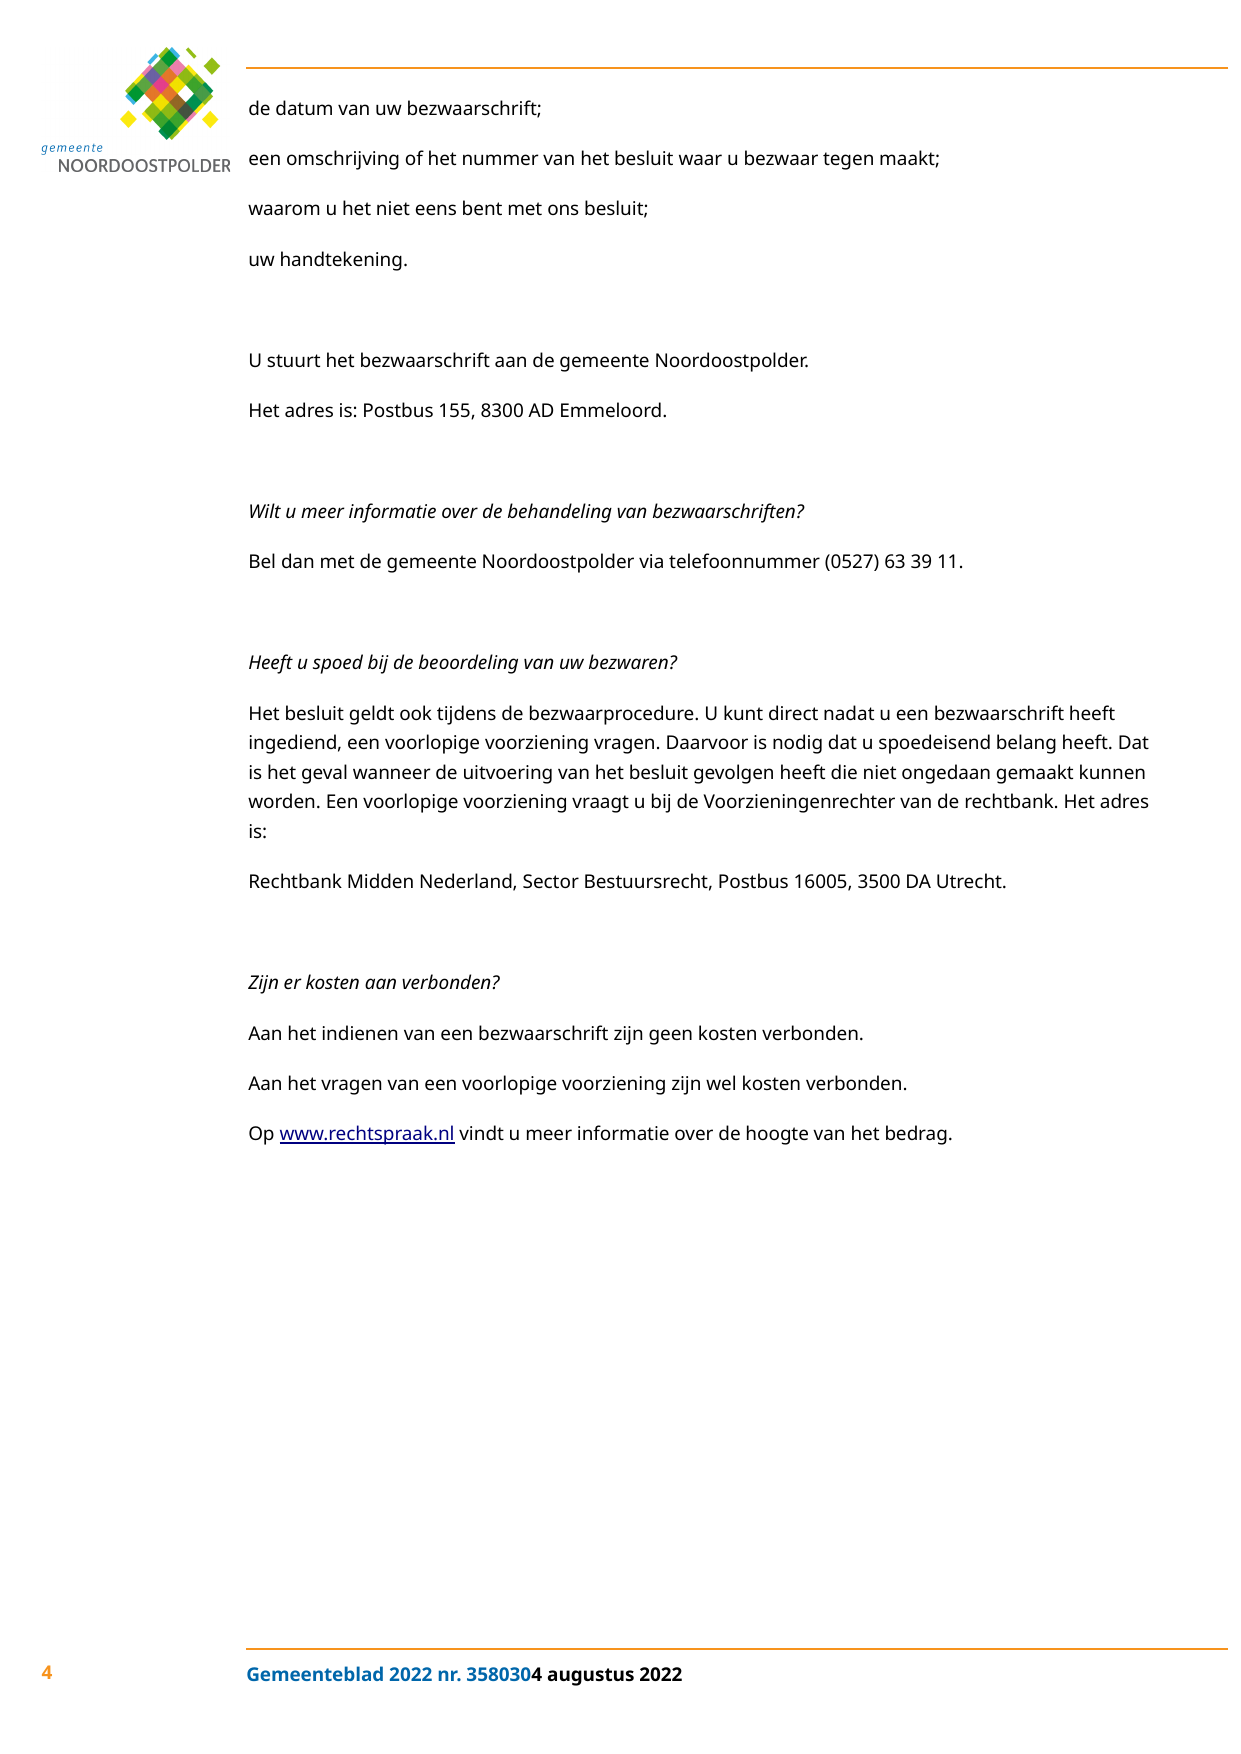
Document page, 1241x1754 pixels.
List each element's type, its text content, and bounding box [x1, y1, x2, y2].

text Wilt u meer informatie over de behandeling van bezwaarschriften? [248, 498, 1152, 524]
picture [41, 47, 231, 172]
text Heeft u spoed bij de beoordeling van uw bezwaren? [248, 649, 1152, 675]
text uw handtekening. [248, 246, 1152, 272]
text de datum van uw bezwaarschrift; [248, 95, 1152, 121]
text Het besluit geldt ook tijdens de bezwaarprocedure. U kunt direct nadat u een bezwaarschrift heeft ingediend, een voorlopige voorziening vragen. Daarvoor is nodig dat u spoedeisend belang heeft. Dat is het geval wanneer de uitvoering van het besluit gevolgen heeft die niet ongedaan gemaakt kunnen worden. Een voorlopige voorziening vraagt u bij de Voorzieningenrechter van de rechtbank. Het adres is: [248, 700, 1152, 844]
text Aan het vragen van een voorlopige voorziening zijn wel kosten verbonden. [248, 1070, 1152, 1096]
text een omschrijving of het nummer van het besluit waar u bezwaar tegen maakt; [248, 145, 1152, 171]
text Rechtbank Midden Nederland, Sector Bestuursrecht, Postbus 16005, 3500 DA Utrecht. [248, 868, 1152, 894]
text Zijn er kosten aan verbonden? [248, 969, 1152, 995]
text U stuurt het bezwaarschrift aan de gemeente Noordoostpolder. [248, 347, 1152, 373]
text Op www.rechtspraak.nl vindt u meer informatie over de hoogte van het bedrag. [248, 1121, 1152, 1146]
text Aan het indienen van een bezwaarschrift zijn geen kosten verbonden. [248, 1020, 1152, 1046]
text Bel dan met de gemeente Noordoostpolder via telefoonnummer (0527) 63 39 11. [248, 548, 1152, 574]
text Het adres is: Postbus 155, 8300 AD Emmeloord. [248, 397, 1152, 423]
text waarom u het niet eens bent met ons besluit; [248, 196, 1152, 221]
